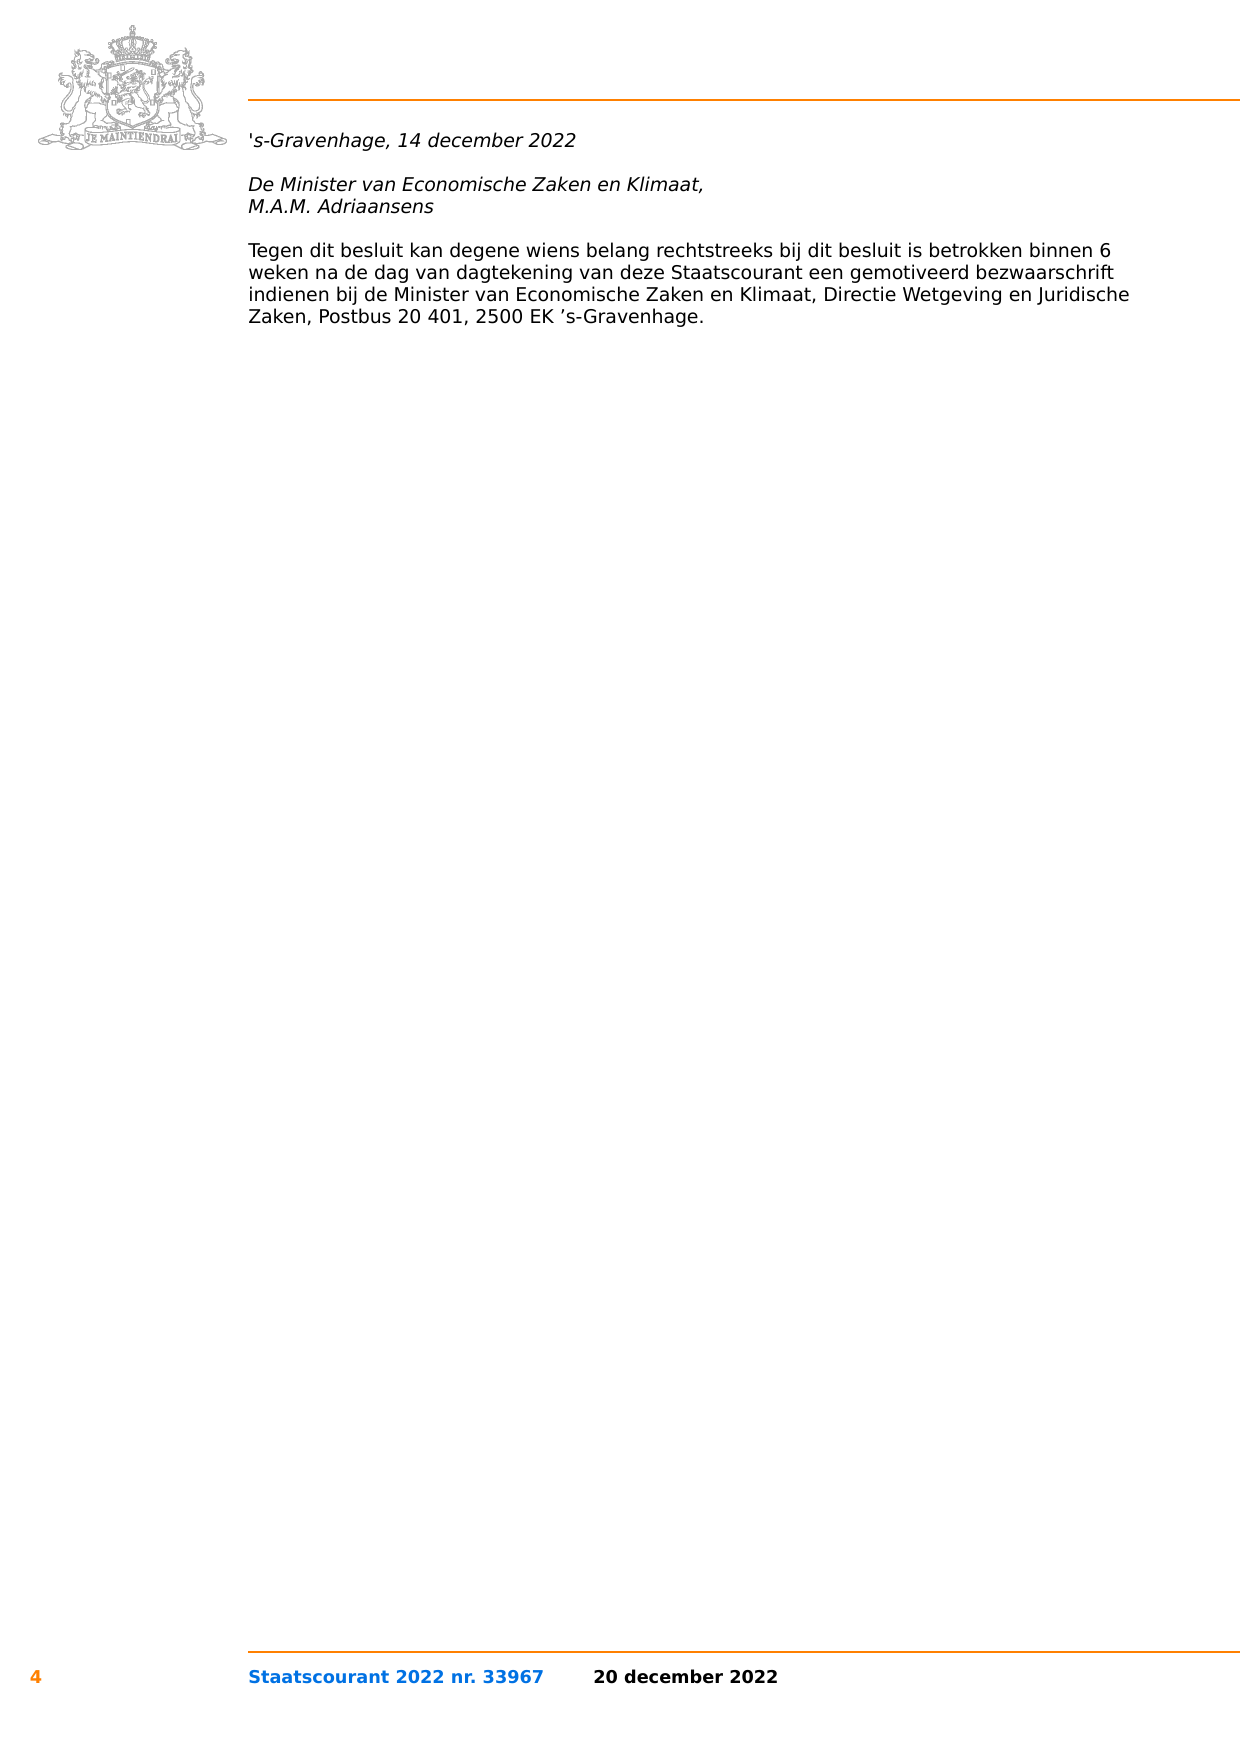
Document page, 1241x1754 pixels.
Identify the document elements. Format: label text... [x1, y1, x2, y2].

text Tegen dit besluit kan degene wiens belang rechtstreeks bij dit besluit is betrokken binnen 6 weken na de dag van dagtekening van deze Staatscourant een gemotiveerd bezwaarschrift indienen bij de Minister van Economische Zaken en Klimaat, Directie Wetgeving en Juridische Zaken, Postbus 20 401, 2500 EK ’s-Gravenhage. [248, 239, 1163, 327]
text De Minister van Economische Zaken en Klimaat, M.A.M. Adriaansens [248, 174, 1163, 218]
picture [38, 25, 227, 150]
text 's-Gravenhage, 14 december 2022 [248, 130, 1163, 152]
